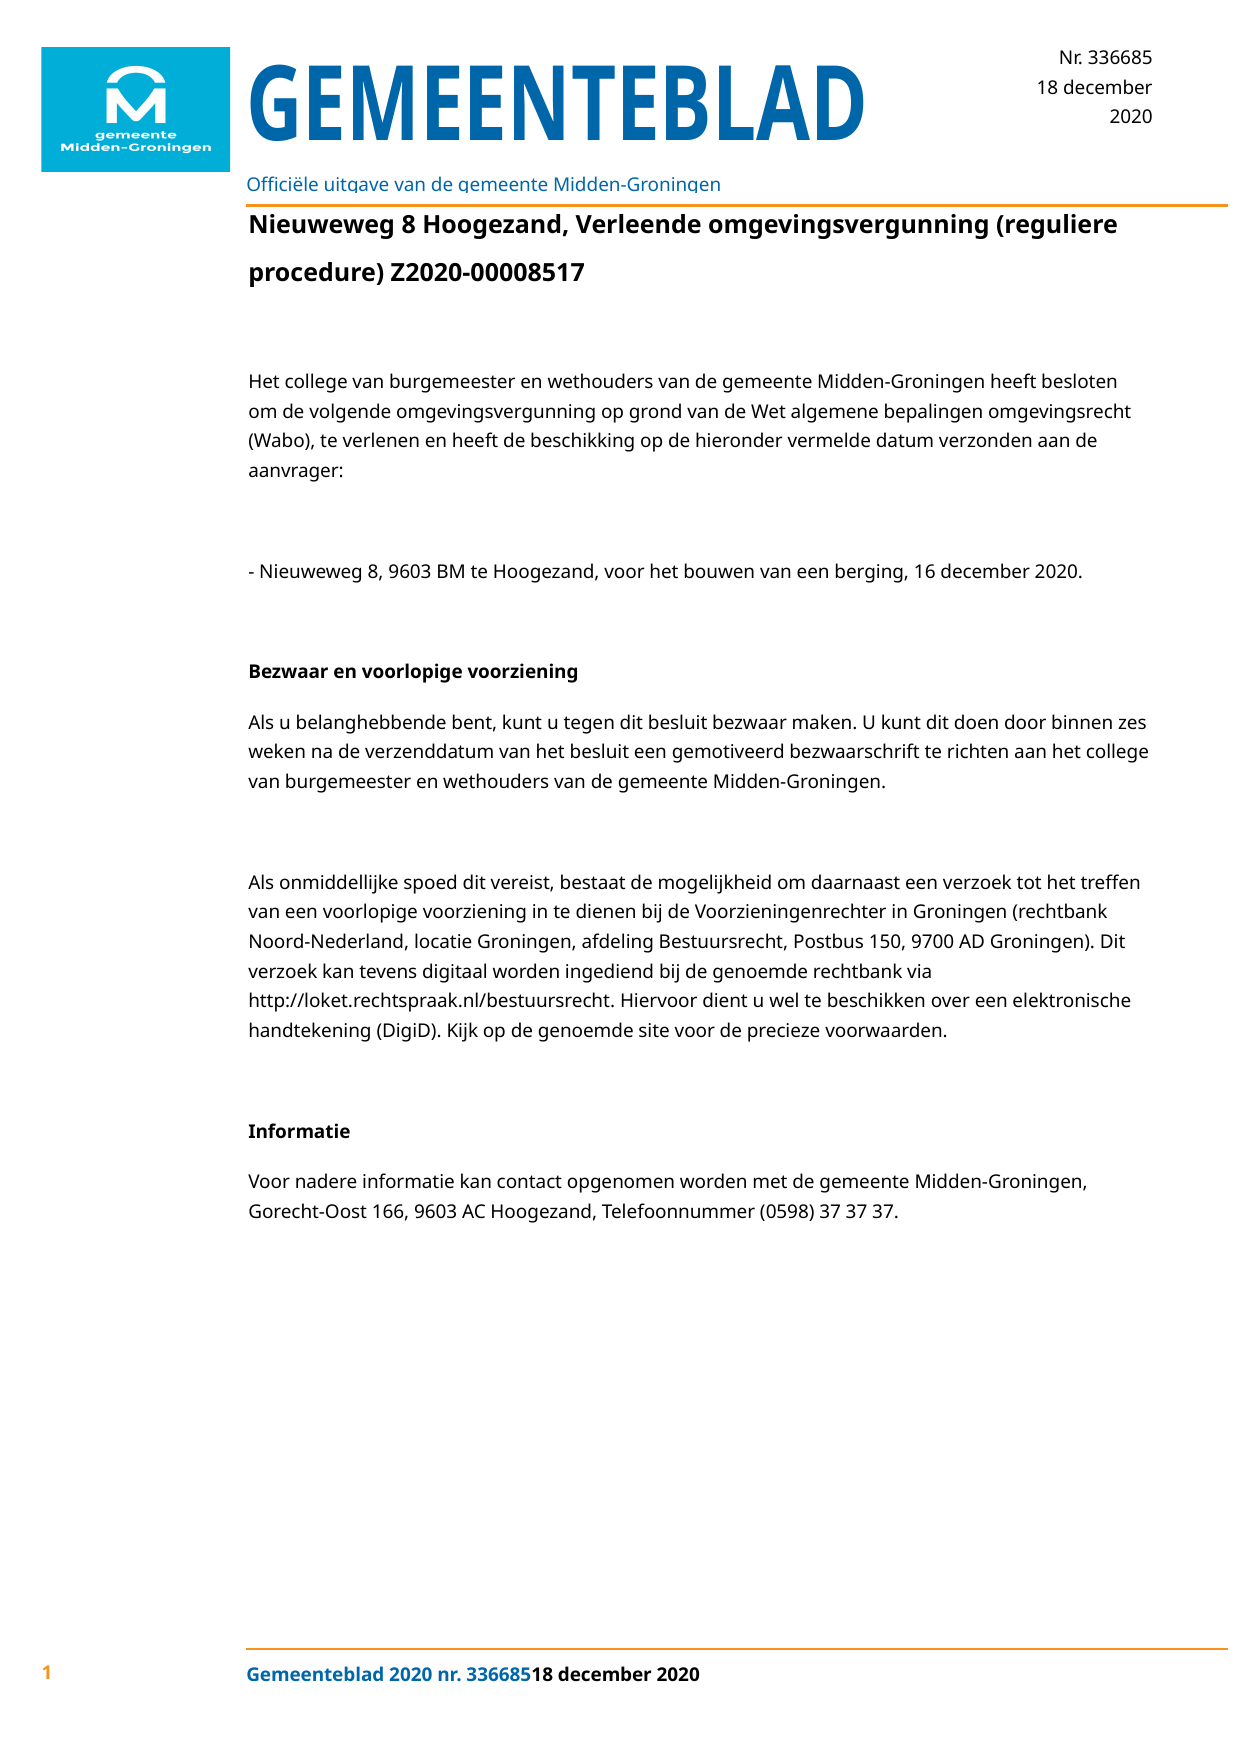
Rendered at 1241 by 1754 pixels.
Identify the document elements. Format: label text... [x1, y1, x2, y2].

text Nieuweweg 8 Hoogezand, Verleende omgevingsvergunning (reguliere procedure) Z2020-00008517 [248, 207, 1152, 288]
text Voor nadere informatie kan contact opgenomen worden met de gemeente Midden-Groningen, Gorecht-Oost 166, 9603 AC Hoogezand, Telefoonnummer (0598) 37 37 37. [248, 1168, 1152, 1224]
text Bezwaar en voorlopige voorziening [248, 659, 1152, 684]
text Het college van burgemeester en wethouders van de gemeente Midden-Groningen heeft besloten om de volgende omgevingsvergunning op grond van de Wet algemene bepalingen omgevingsrecht (Wabo), te verlenen en heeft de beschikking op de hieronder vermelde datum verzonden aan de aanvrager: [248, 368, 1152, 483]
picture [108, 66, 164, 82]
text Als u belanghebbende bent, kunt u tegen dit besluit bezwaar maken. U kunt dit doen door binnen zes weken na de verzenddatum van het besluit een gemotiveerd bezwaarschrift te richten aan het college van burgemeester en wethouders van de gemeente Midden-Groningen. [248, 709, 1152, 794]
text Informatie [248, 1118, 1152, 1144]
text - Nieuweweg 8, 9603 BM te Hoogezand, voor het bouwen van een berging, 16 december 2020. [248, 558, 1152, 584]
text Als onmiddellijke spoed dit vereist, bestaat de mogelijkheid om daarnaast een verzoek tot het treffen van een voorlopige voorziening in te dienen bij de Voorzieningenrechter in Groningen (rechtbank Noord-Nederland, locatie Groningen, afdeling Bestuursrecht, Postbus 150, 9700 AD Groningen). Dit verzoek kan tevens digitaal worden ingediend bij de genoemde rechtbank via http://loket.rechtspraak.nl/bestuursrecht. Hiervoor dient u wel te beschikken over een elektronische handtekening (DigiD). Kijk op de genoemde site voor de precieze voorwaarden. [248, 869, 1152, 1043]
picture [107, 89, 165, 122]
picture [184, 146, 190, 153]
